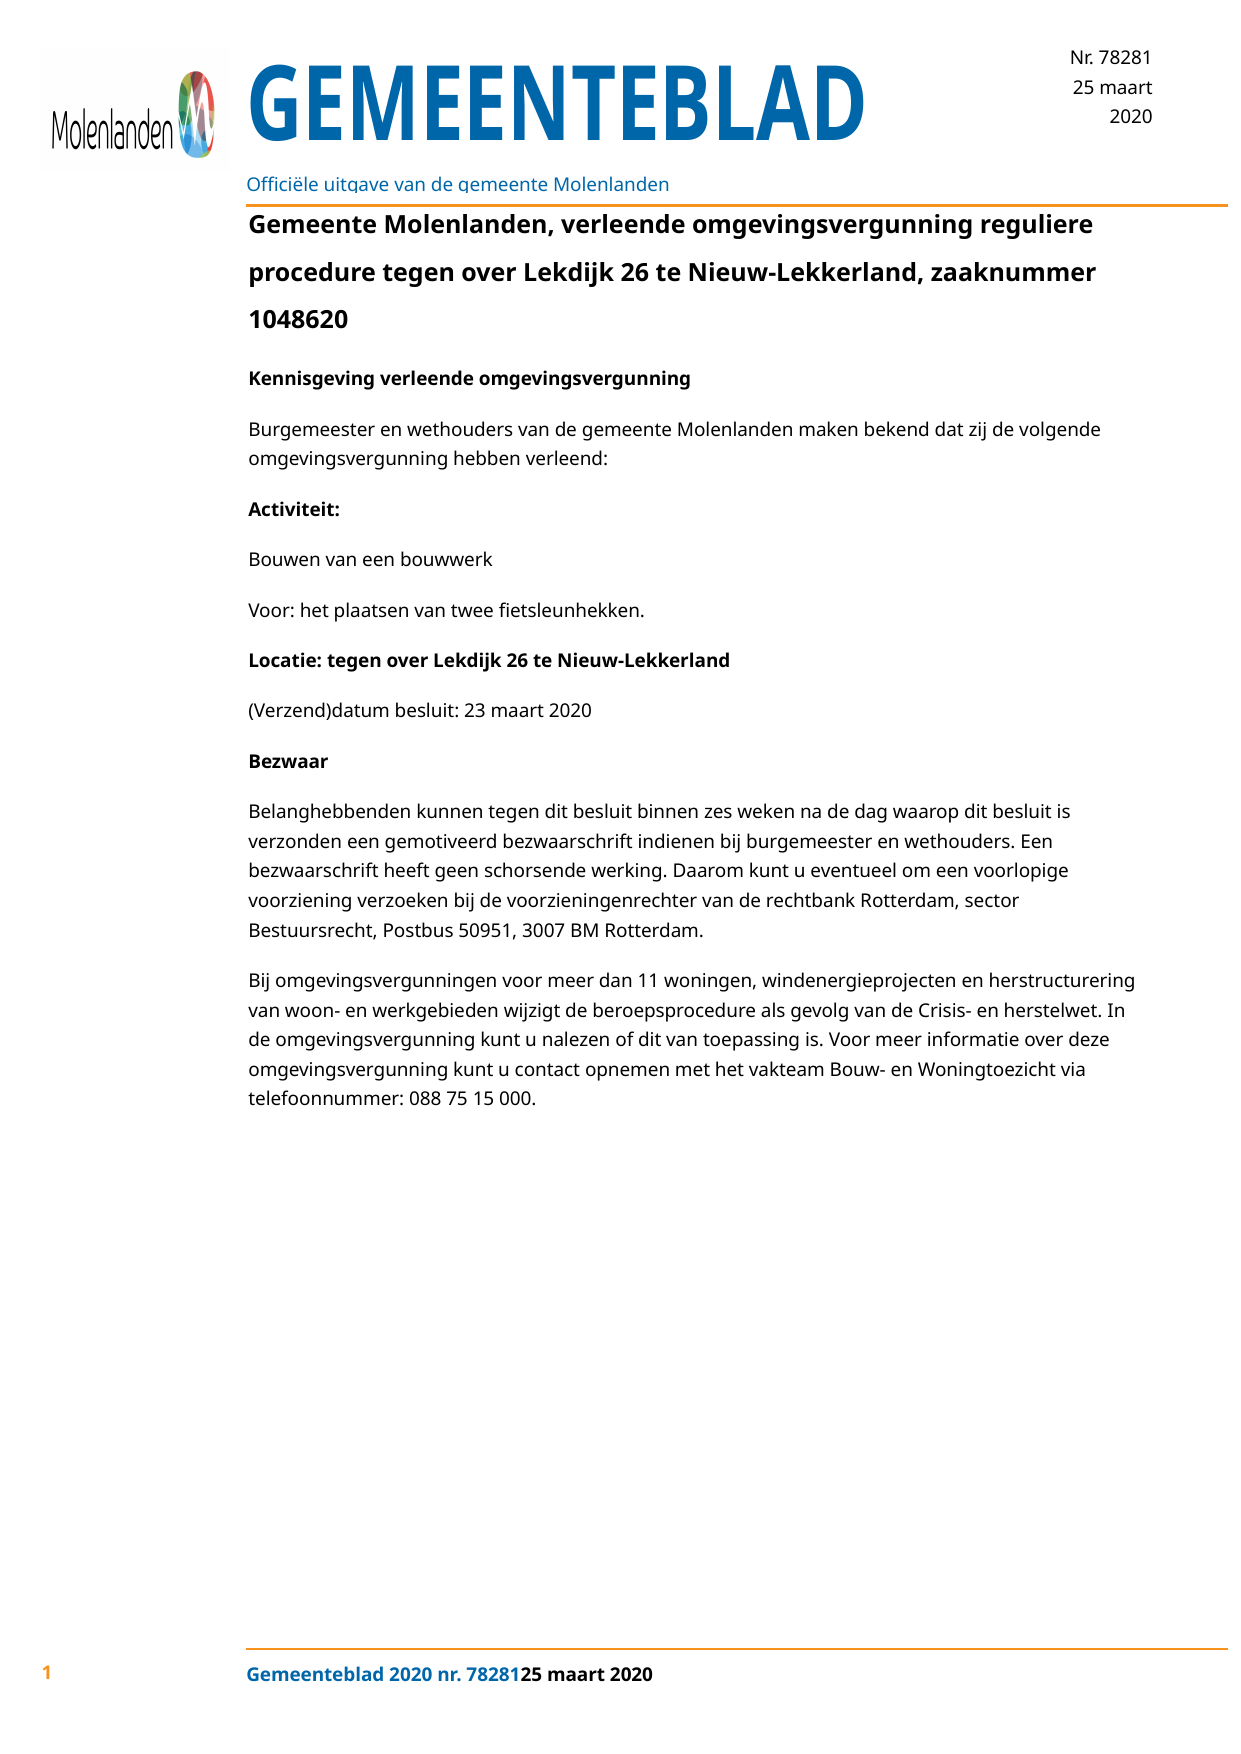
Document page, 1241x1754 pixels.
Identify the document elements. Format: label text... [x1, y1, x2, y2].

text Locatie: tegen over Lekdijk 26 te Nieuw-Lekkerland [248, 647, 1152, 673]
text Bouwen van een bouwwerk [248, 546, 1152, 572]
text Gemeente Molenlanden, verleende omgevingsvergunning reguliere procedure tegen over Lekdijk 26 te Nieuw-Lekkerland, zaaknummer 1048620 [248, 207, 1152, 336]
picture [41, 47, 231, 172]
text Kennisgeving verleende omgevingsvergunning [248, 366, 1152, 391]
text Activiteit: [248, 496, 1152, 522]
text Burgemeester en wethouders van de gemeente Molenlanden maken bekend dat zij de volgende omgevingsvergunning hebben verleend: [248, 416, 1152, 471]
text Bij omgevingsvergunningen voor meer dan 11 woningen, windenergieprojecten en herstructurering van woon- en werkgebieden wijzigt de beroepsprocedure als gevolg van de Crisis- en herstelwet. In de omgevingsvergunning kunt u nalezen of dit van toepassing is. Voor meer informatie over deze omgevingsvergunning kunt u contact opnemen met het vakteam Bouw- en Woningtoezicht via telefoonnummer: 088 75 15 000. [248, 967, 1152, 1111]
text Voor: het plaatsen van twee fietsleunhekken. [248, 597, 1152, 622]
text Belanghebbenden kunnen tegen dit besluit binnen zes weken na de dag waarop dit besluit is verzonden een gemotiveerd bezwaarschrift indienen bij burgemeester en wethouders. Een bezwaarschrift heeft geen schorsende werking. Daarom kunt u eventueel om een voorlopige voorziening verzoeken bij de voorzieningenrechter van de rechtbank Rotterdam, sector Bestuursrecht, Postbus 50951, 3007 BM Rotterdam. [248, 798, 1152, 942]
text (Verzend)datum besluit: 23 maart 2020 [248, 698, 1152, 723]
text Bezwaar [248, 748, 1152, 774]
